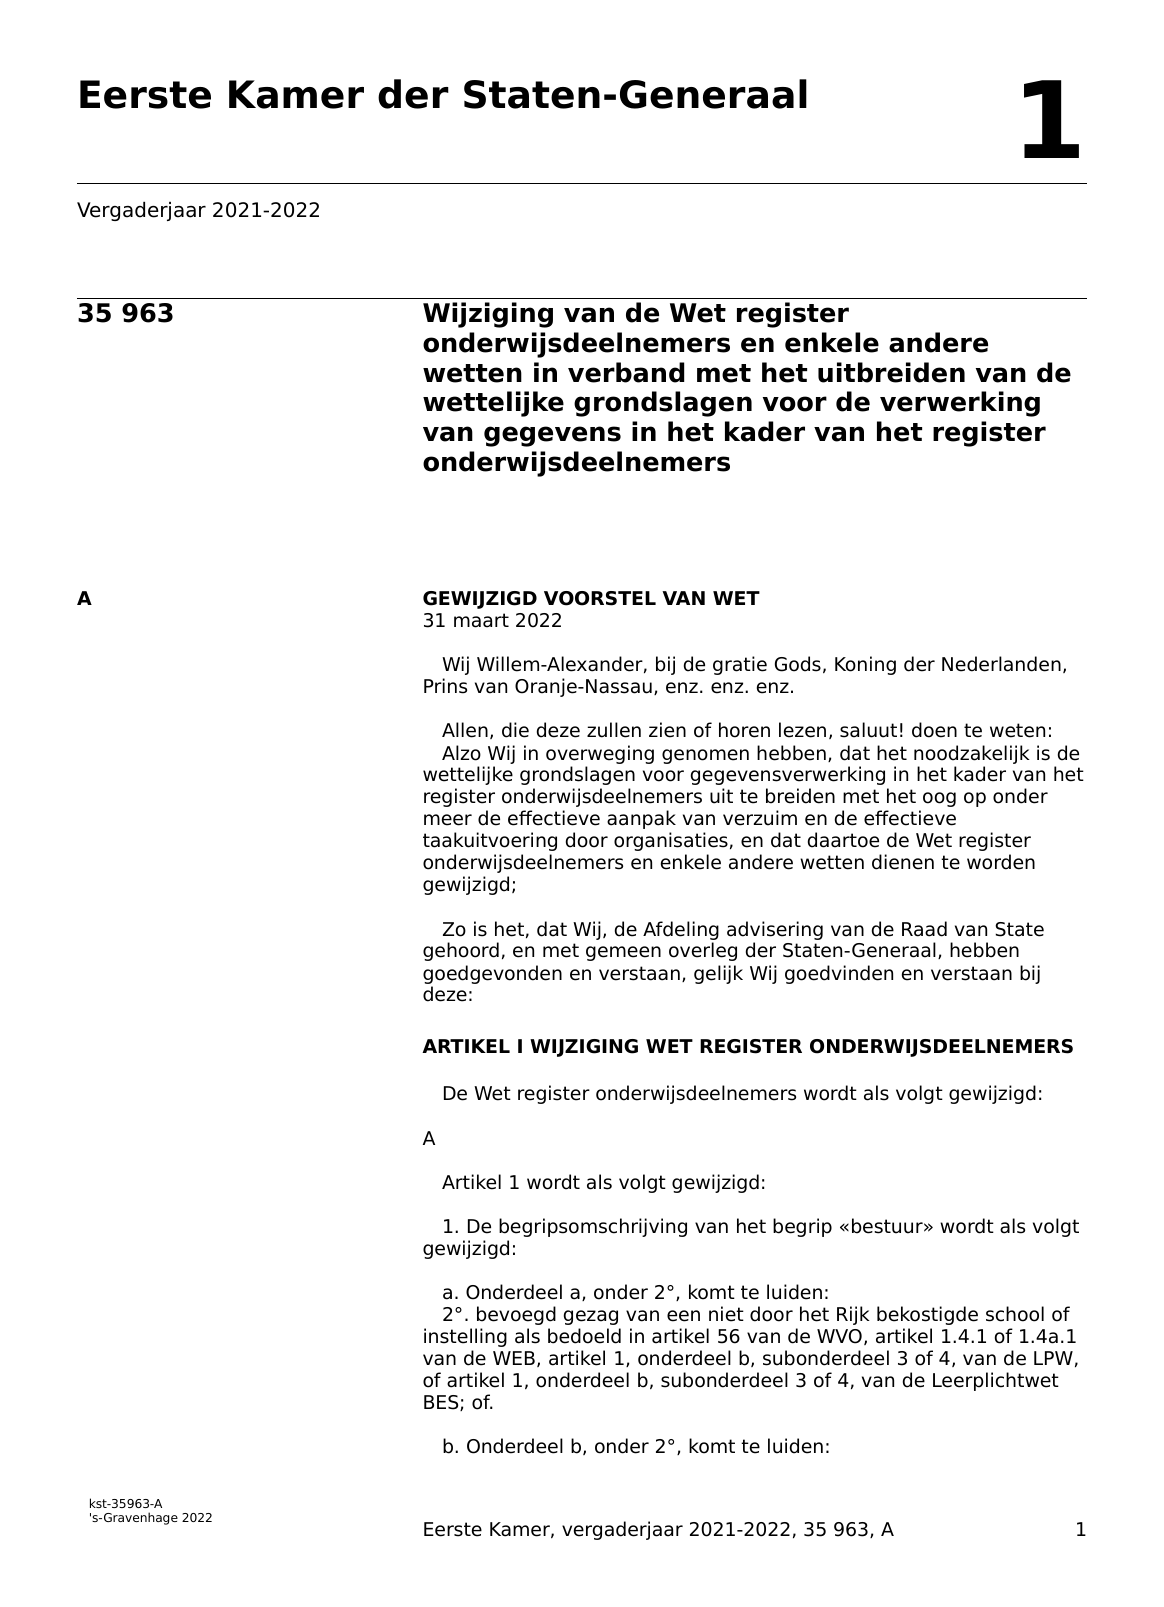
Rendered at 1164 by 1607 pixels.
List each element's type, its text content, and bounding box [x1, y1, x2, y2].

text 31 maart 2022 [422, 610, 1087, 632]
text Artikel 1 wordt als volgt gewijzigd: [422, 1172, 1087, 1194]
text A [422, 1127, 1087, 1149]
subtitle ARTIKEL I WIJZIGING WET REGISTER ONDERWIJSDEELNEMERS [422, 1036, 1087, 1058]
table_cell Vergaderjaar 2021-2022 [77, 184, 1087, 298]
table_header 1 [886, 59, 1087, 183]
text De Wet register onderwijsdeelnemers wordt als volgt gewijzigd: [422, 1083, 1087, 1105]
text 1. De begripsomschrijving van het begrip «bestuur» wordt als volgt gewijzigd: [422, 1216, 1087, 1260]
subtitle A GEWIJZIGD VOORSTEL VAN WET [77, 588, 1087, 610]
text kst-35963-A [88, 1497, 323, 1511]
subtitle 35 963 Wijziging van de Wet register onderwijsdeelnemers en enkele andere wetten in verband met het uitbreiden van de wettelijke grondslagen voor de verwerking van gegevens in het kader van het register onderwijsdeelnemers [77, 299, 1087, 477]
table_header Eerste Kamer der Staten-Generaal [77, 59, 886, 183]
text a. Onderdeel a, onder 2°, komt te luiden: [422, 1282, 1087, 1304]
text Zo is het, dat Wij, de Afdeling advisering van de Raad van State gehoord, en met gemeen overleg der Staten-Generaal, hebben goedgevonden en verstaan, gelijk Wij goedvinden en verstaan bij deze: [422, 918, 1087, 1006]
text 's-Gravenhage 2022 [88, 1511, 323, 1525]
text b. Onderdeel b, onder 2°, komt te luiden: [422, 1436, 1087, 1458]
text Allen, die deze zullen zien of horen lezen, saluut! doen te weten: [422, 720, 1087, 742]
text Alzo Wij in overweging genomen hebben, dat het noodzakelijk is de wettelijke grondslagen voor gegevensverwerking in het kader van het register onderwijsdeelnemers uit te breiden met het oog op onder meer de effectieve aanpak van verzuim en de effectieve taakuitvoering door organisaties, en dat daartoe de Wet register onderwijsdeelnemers en enkele andere wetten dienen te worden gewijzigd; [422, 742, 1087, 896]
text Wij Willem-Alexander, bij de gratie Gods, Koning der Nederlanden, Prins van Oranje-Nassau, enz. enz. enz. [422, 654, 1087, 698]
text 2°. bevoegd gezag van een niet door het Rijk bekostigde school of instelling als bedoeld in artikel 56 van de WVO, artikel 1.4.1 of 1.4a.1 van de WEB, artikel 1, onderdeel b, subonderdeel 3 of 4, van de LPW, of artikel 1, onderdeel b, subonderdeel 3 of 4, van de Leerplichtwet BES; of. [422, 1304, 1087, 1414]
